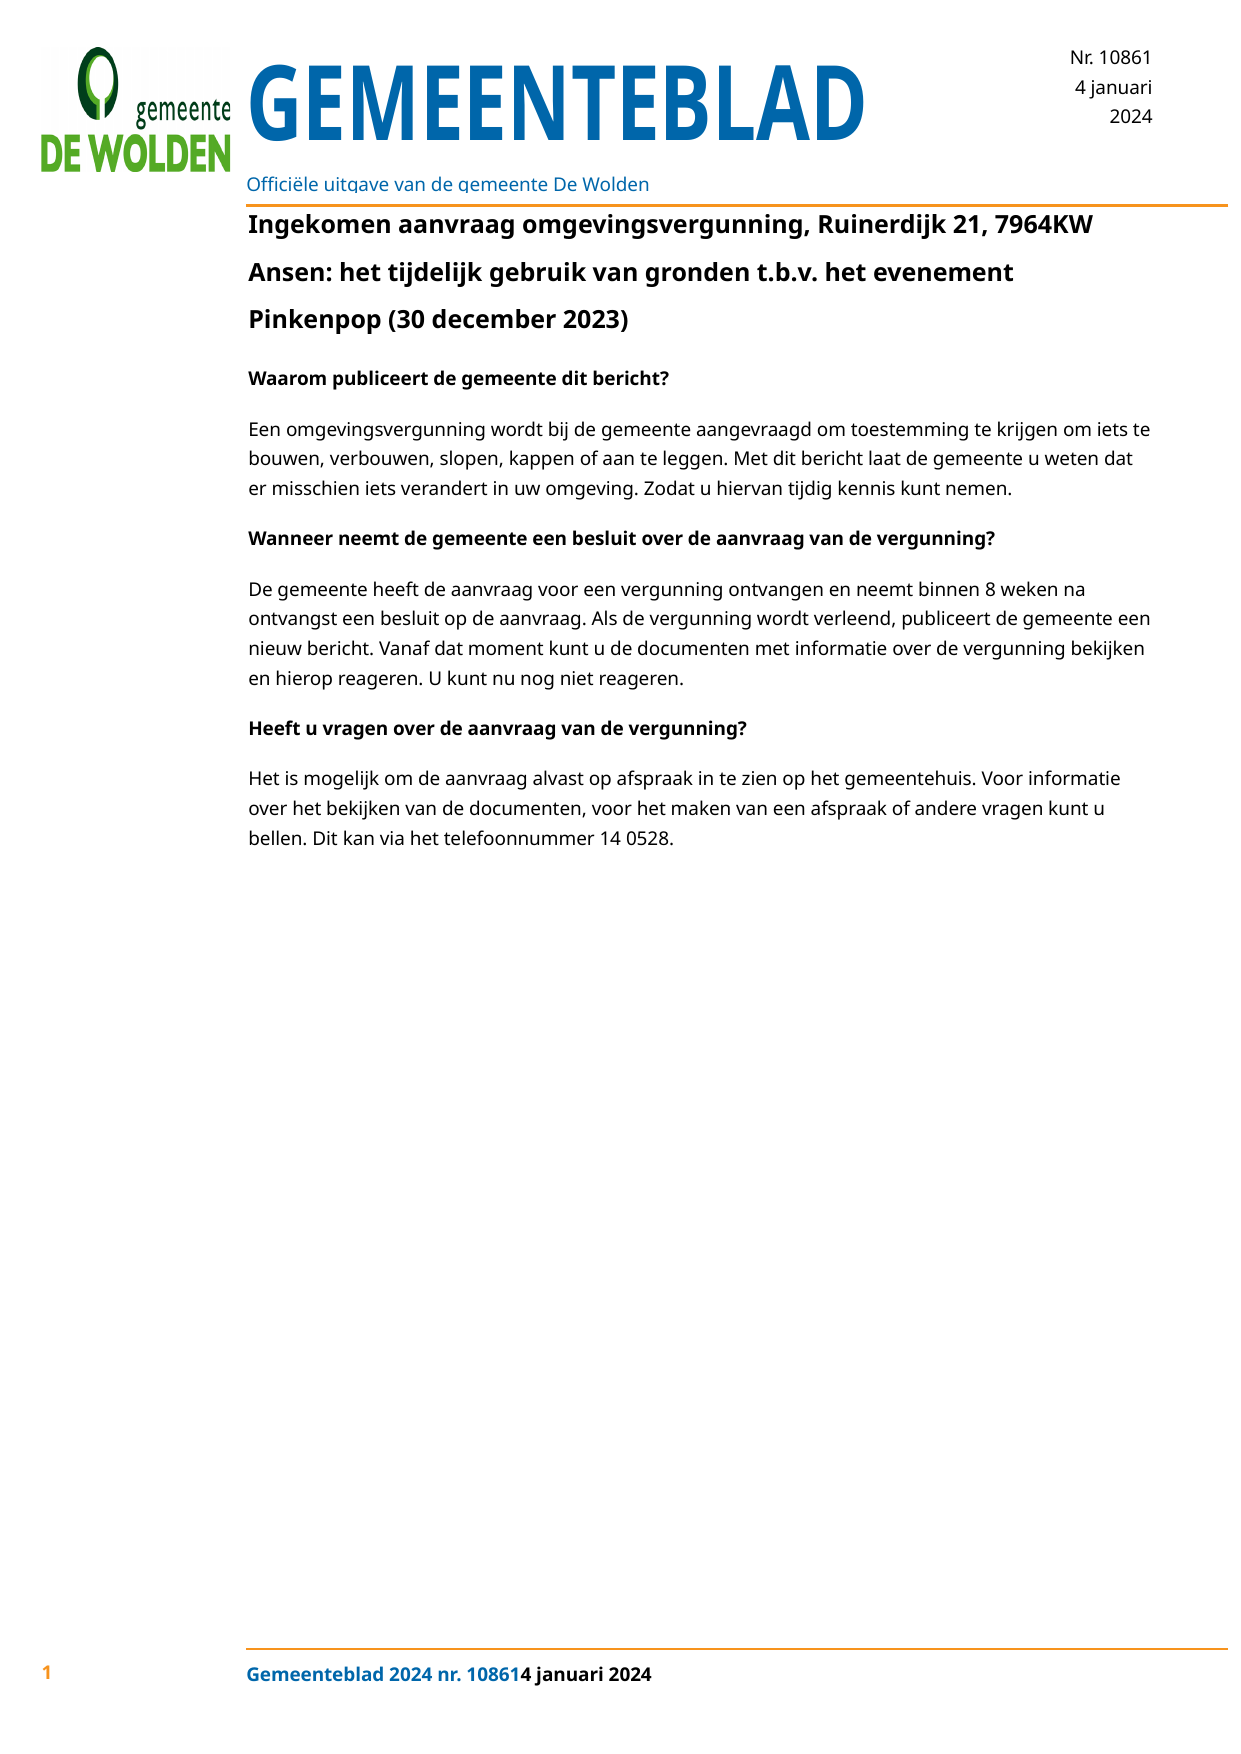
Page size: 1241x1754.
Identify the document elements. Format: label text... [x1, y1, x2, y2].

text Waarom publiceert de gemeente dit bericht? [248, 366, 1152, 391]
text Ingekomen aanvraag omgevingsvergunning, Ruinerdijk 21, 7964KW Ansen: het tijdelijk gebruik van gronden t.b.v. het evenement Pinkenpop (30 december 2023) [248, 207, 1152, 336]
picture [41, 47, 231, 172]
text Een omgevingsvergunning wordt bij de gemeente aangevraagd om toestemming te krijgen om iets te bouwen, verbouwen, slopen, kappen of aan te leggen. Met dit bericht laat de gemeente u weten dat er misschien iets verandert in uw omgeving. Zodat u hiervan tijdig kennis kunt nemen. [248, 416, 1152, 501]
text Heeft u vragen over de aanvraag van de vergunning? [248, 715, 1152, 741]
text De gemeente heeft de aanvraag voor een vergunning ontvangen en neemt binnen 8 weken na ontvangst een besluit op de aanvraag. Als de vergunning wordt verleend, publiceert de gemeente een nieuw bericht. Vanaf dat moment kunt u de documenten met informatie over de vergunning bekijken en hierop reageren. U kunt nu nog niet reageren. [248, 576, 1152, 690]
text Wanneer neemt de gemeente een besluit over de aanvraag van de vergunning? [248, 526, 1152, 551]
text Het is mogelijk om de aanvraag alvast op afspraak in te zien op het gemeentehuis. Voor informatie over het bekijken van de documenten, voor het maken van een afspraak of andere vragen kunt u bellen. Dit kan via het telefoonnummer 14 0528. [248, 766, 1152, 850]
